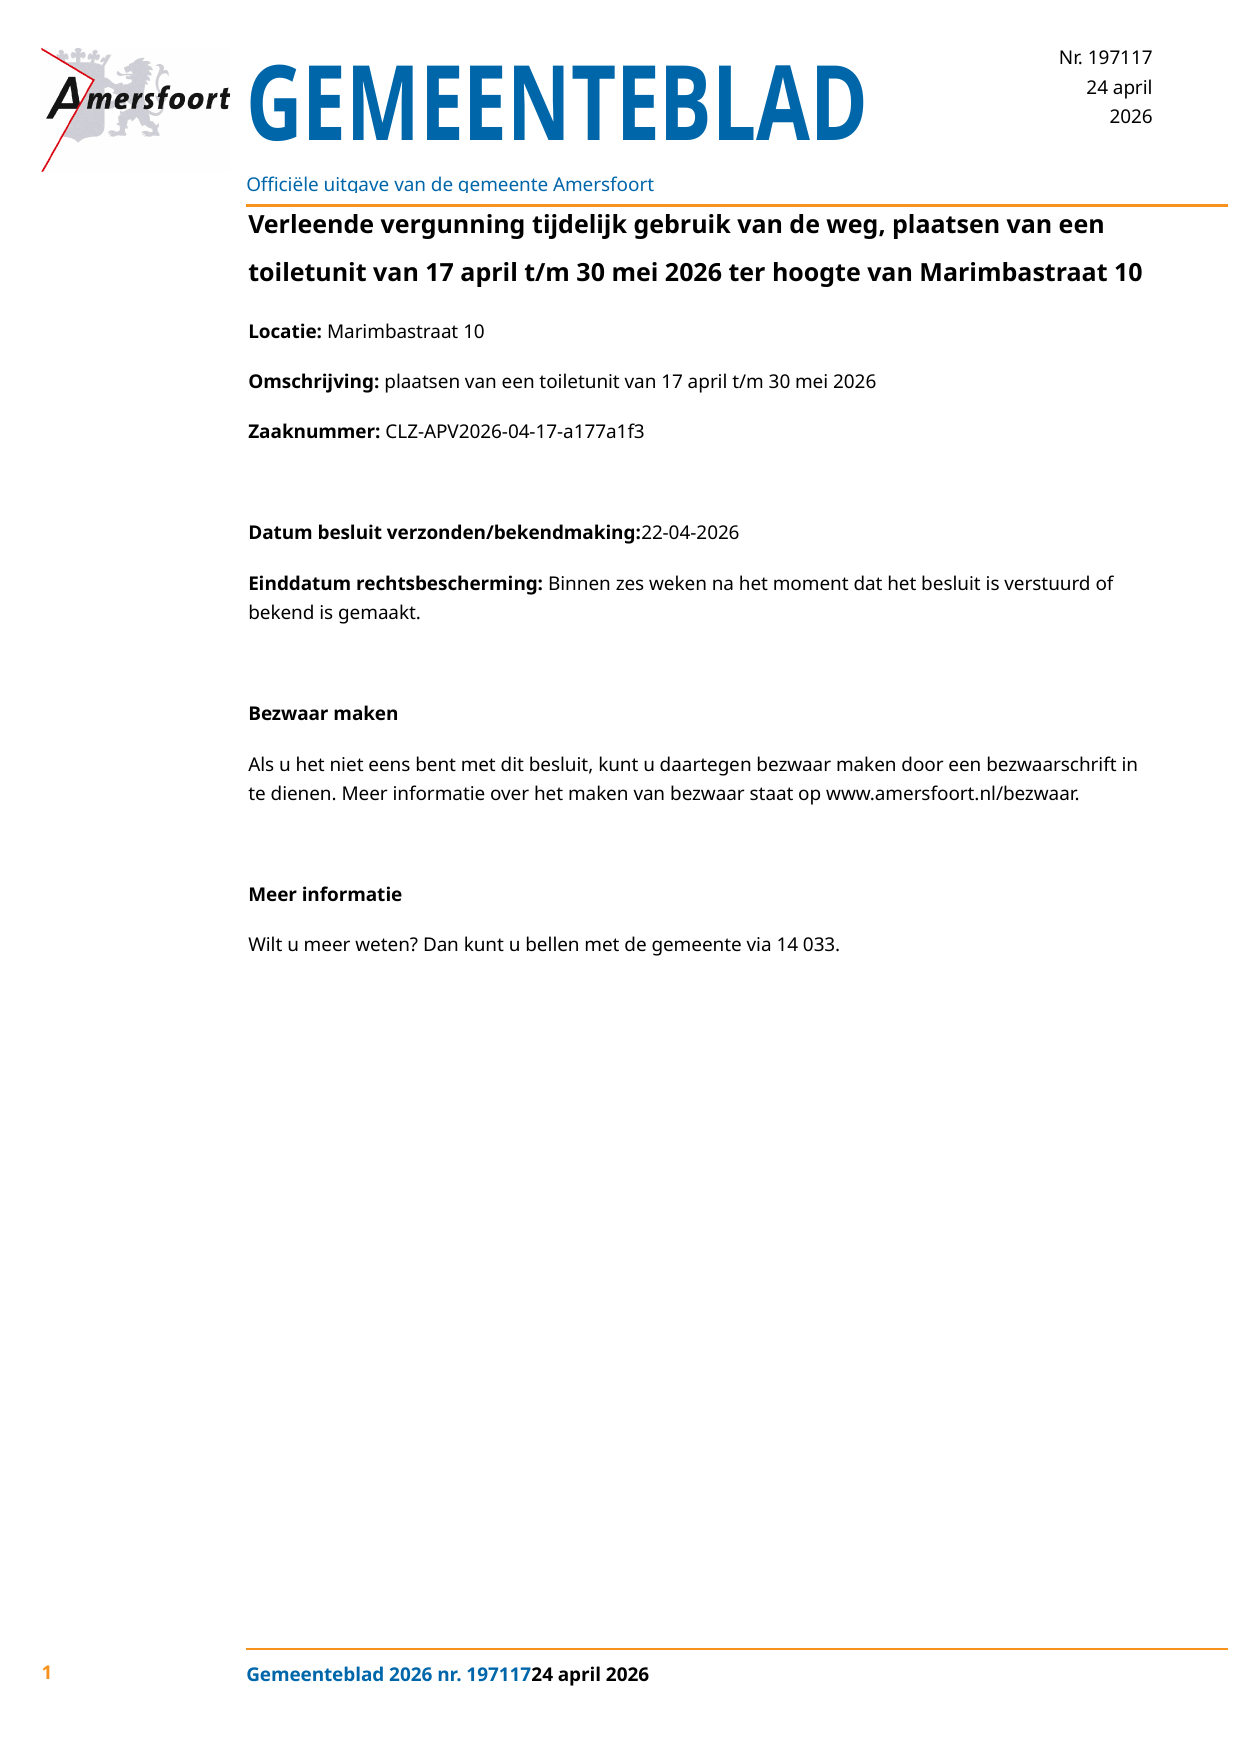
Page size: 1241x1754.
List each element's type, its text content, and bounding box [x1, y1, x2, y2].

text Wilt u meer weten? Dan kunt u bellen met de gemeente via 14 033. [248, 932, 1152, 957]
text Meer informatie [248, 881, 1152, 907]
text Einddatum rechtsbescherming: Binnen zes weken na het moment dat het besluit is verstuurd of bekend is gemaakt. [248, 570, 1152, 625]
picture [41, 47, 231, 172]
text Verleende vergunning tijdelijk gebruik van de weg, plaatsen van een toiletunit van 17 april t/m 30 mei 2026 ter hoogte van Marimbastraat 10 [248, 207, 1152, 288]
text Locatie: Marimbastraat 10 [248, 318, 1152, 344]
text Bezwaar maken [248, 700, 1152, 726]
text Omschrijving: plaatsen van een toiletunit van 17 april t/m 30 mei 2026 [248, 368, 1152, 394]
text Als u het niet eens bent met dit besluit, kunt u daartegen bezwaar maken door een bezwaarschrift in te dienen. Meer informatie over het maken van bezwaar staat op www.amersfoort.nl/bezwaar. [248, 751, 1152, 806]
text Datum besluit verzonden/bekendmaking:22-04-2026 [248, 519, 1152, 545]
text Zaaknummer: CLZ-APV2026-04-17-a177a1f3 [248, 419, 1152, 444]
